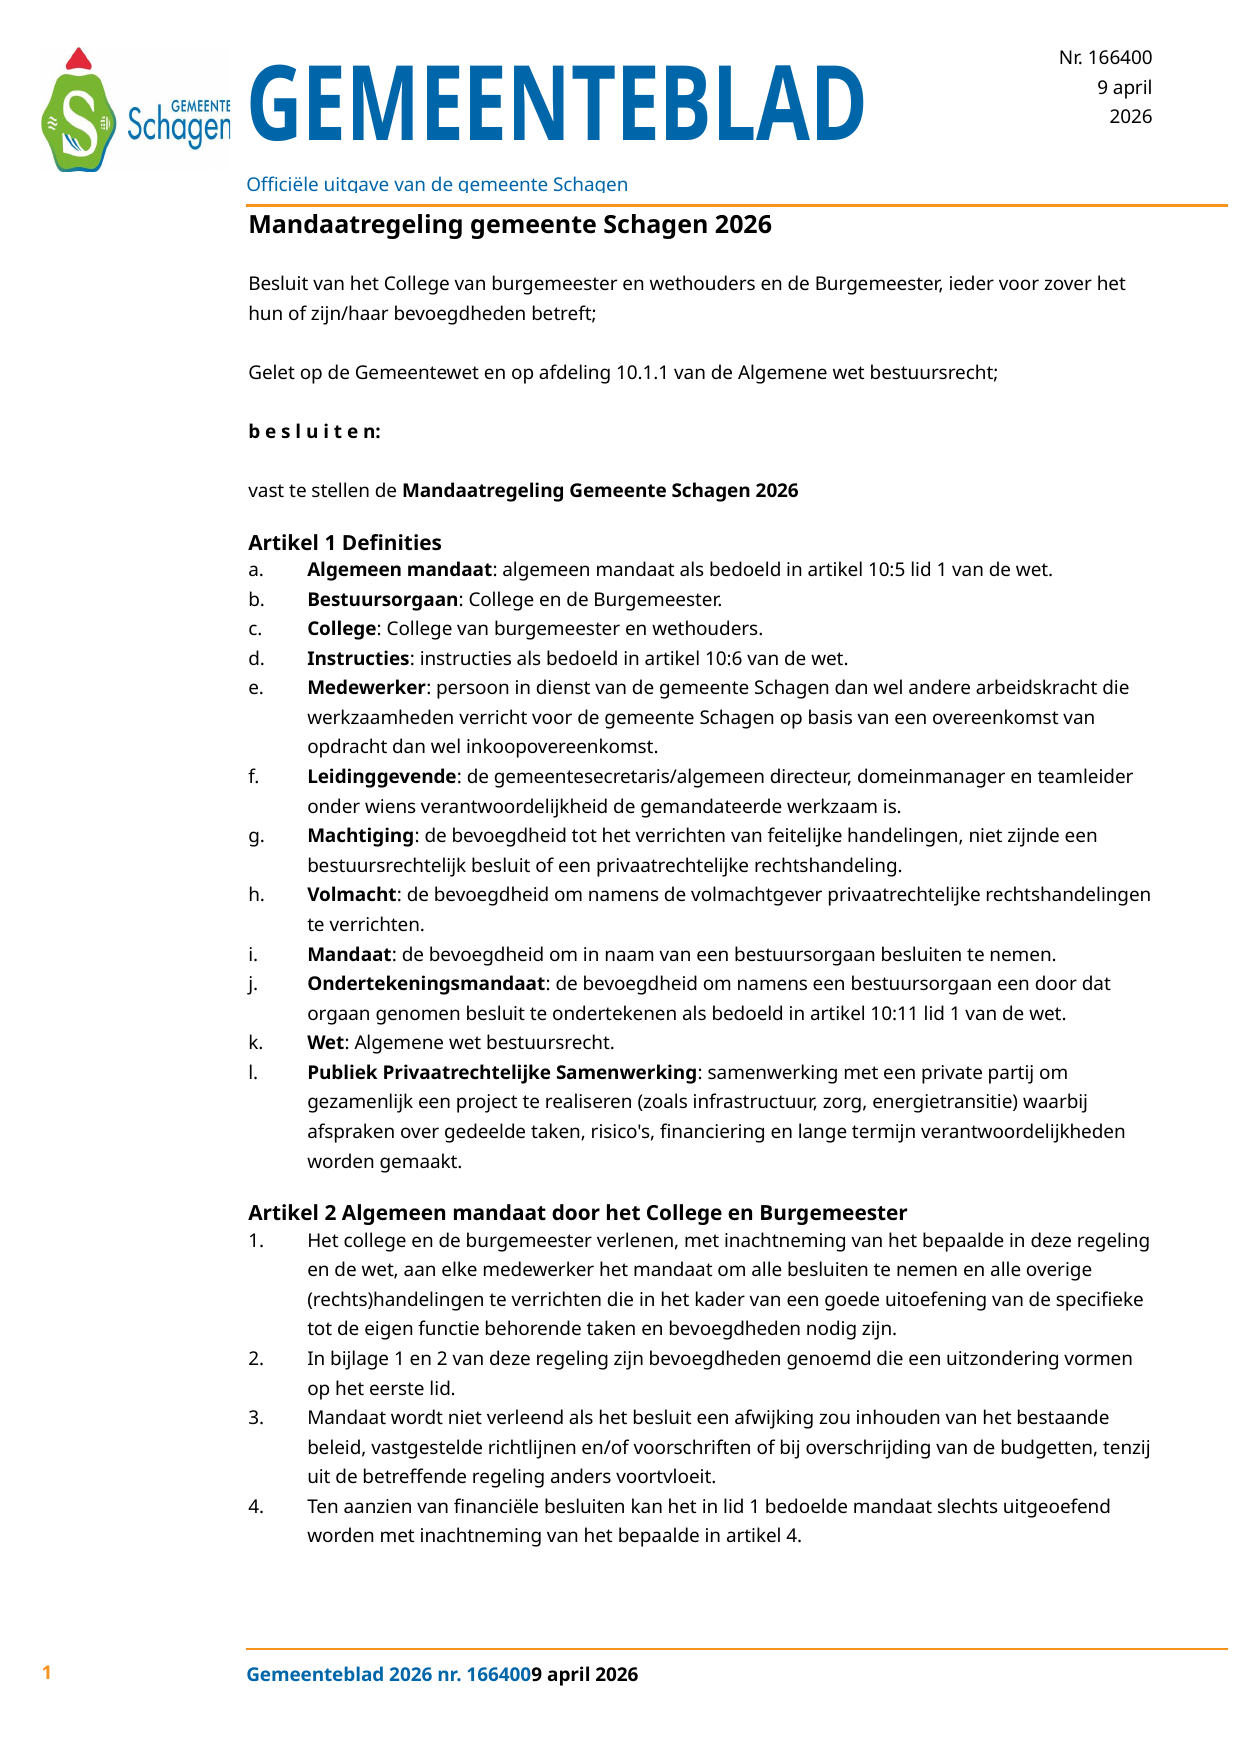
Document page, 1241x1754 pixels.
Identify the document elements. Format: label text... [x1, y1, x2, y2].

text b e s l u i t e n: [248, 418, 1152, 444]
list Leidinggevende: de gemeentesecretaris/algemeen directeur, domeinmanager en teamleider onder wiens verantwoordelijkheid de gemandateerde werkzaam is. [248, 763, 1152, 819]
list Mandaat wordt niet verleend als het besluit een afwijking zou inhouden van het bestaande beleid, vastgestelde richtlijnen en/of voorschriften of bij overschrijding van de budgetten, tenzij uit de betreffende regeling anders voortvloeit. [248, 1404, 1152, 1489]
list Ondertekeningsmandaat: de bevoegdheid om namens een bestuursorgaan een door dat orgaan genomen besluit te ondertekenen als bedoeld in artikel 10:11 lid 1 van de wet. [248, 970, 1152, 1026]
text Mandaatregeling gemeente Schagen 2026 [248, 207, 1152, 241]
list Het college en de burgemeester verlenen, met inachtneming van het bepaalde in deze regeling en de wet, aan elke medewerker het mandaat om alle besluiten te nemen en alle overige (rechts)handelingen te verrichten die in het kader van een goede uitoefening van de specifieke tot de eigen functie behorende taken en bevoegdheden nodig zijn. [248, 1227, 1152, 1341]
text Artikel 1 Definities [248, 528, 1152, 556]
list Machtiging: de bevoegdheid tot het verrichten van feitelijke handelingen, niet zijnde een bestuursrechtelijk besluit of een privaatrechtelijke rechtshandeling. [248, 822, 1152, 878]
list In bijlage 1 en 2 van deze regeling zijn bevoegdheden genoemd die een uitzondering vormen op het eerste lid. [248, 1345, 1152, 1400]
text Gelet op de Gemeentewet en op afdeling 10.1.1 van de Algemene wet bestuursrecht; [248, 359, 1152, 385]
text Besluit van het College van burgemeester en wethouders en de Burgemeester, ieder voor zover het hun of zijn/haar bevoegdheden betreft; [248, 270, 1152, 326]
list Wet: Algemene wet bestuursrecht. [248, 1029, 1152, 1055]
list Instructies: instructies als bedoeld in artikel 10:6 van de wet. [248, 645, 1152, 671]
list Mandaat: de bevoegdheid om in naam van een bestuursorgaan besluiten te nemen. [248, 941, 1152, 967]
list Volmacht: de bevoegdheid om namens de volmachtgever privaatrechtelijke rechtshandelingen te verrichten. [248, 882, 1152, 937]
list Algemeen mandaat: algemeen mandaat als bedoeld in artikel 10:5 lid 1 van de wet. [248, 556, 1152, 582]
list Bestuursorgaan: College en de Burgemeester. [248, 586, 1152, 612]
picture [41, 47, 231, 172]
list Ten aanzien van financiële besluiten kan het in lid 1 bedoelde mandaat slechts uitgeoefend worden met inachtneming van het bepaalde in artikel 4. [248, 1493, 1152, 1548]
text Artikel 2 Algemeen mandaat door het College en Burgemeester [248, 1198, 1152, 1227]
list Publiek Privaatrechtelijke Samenwerking: samenwerking met een private partij om gezamenlijk een project te realiseren (zoals infrastructuur, zorg, energietransitie) waarbij afspraken over gedeelde taken, risico's, financiering en lange termijn verantwoordelijkheden worden gemaakt. [248, 1059, 1152, 1174]
text vast te stellen de Mandaatregeling Gemeente Schagen 2026 [248, 477, 1152, 503]
list Medewerker: persoon in dienst van de gemeente Schagen dan wel andere arbeidskracht die werkzaamheden verricht voor de gemeente Schagen op basis van een overeenkomst van opdracht dan wel inkoopovereenkomst. [248, 674, 1152, 759]
list College: College van burgemeester en wethouders. [248, 615, 1152, 641]
